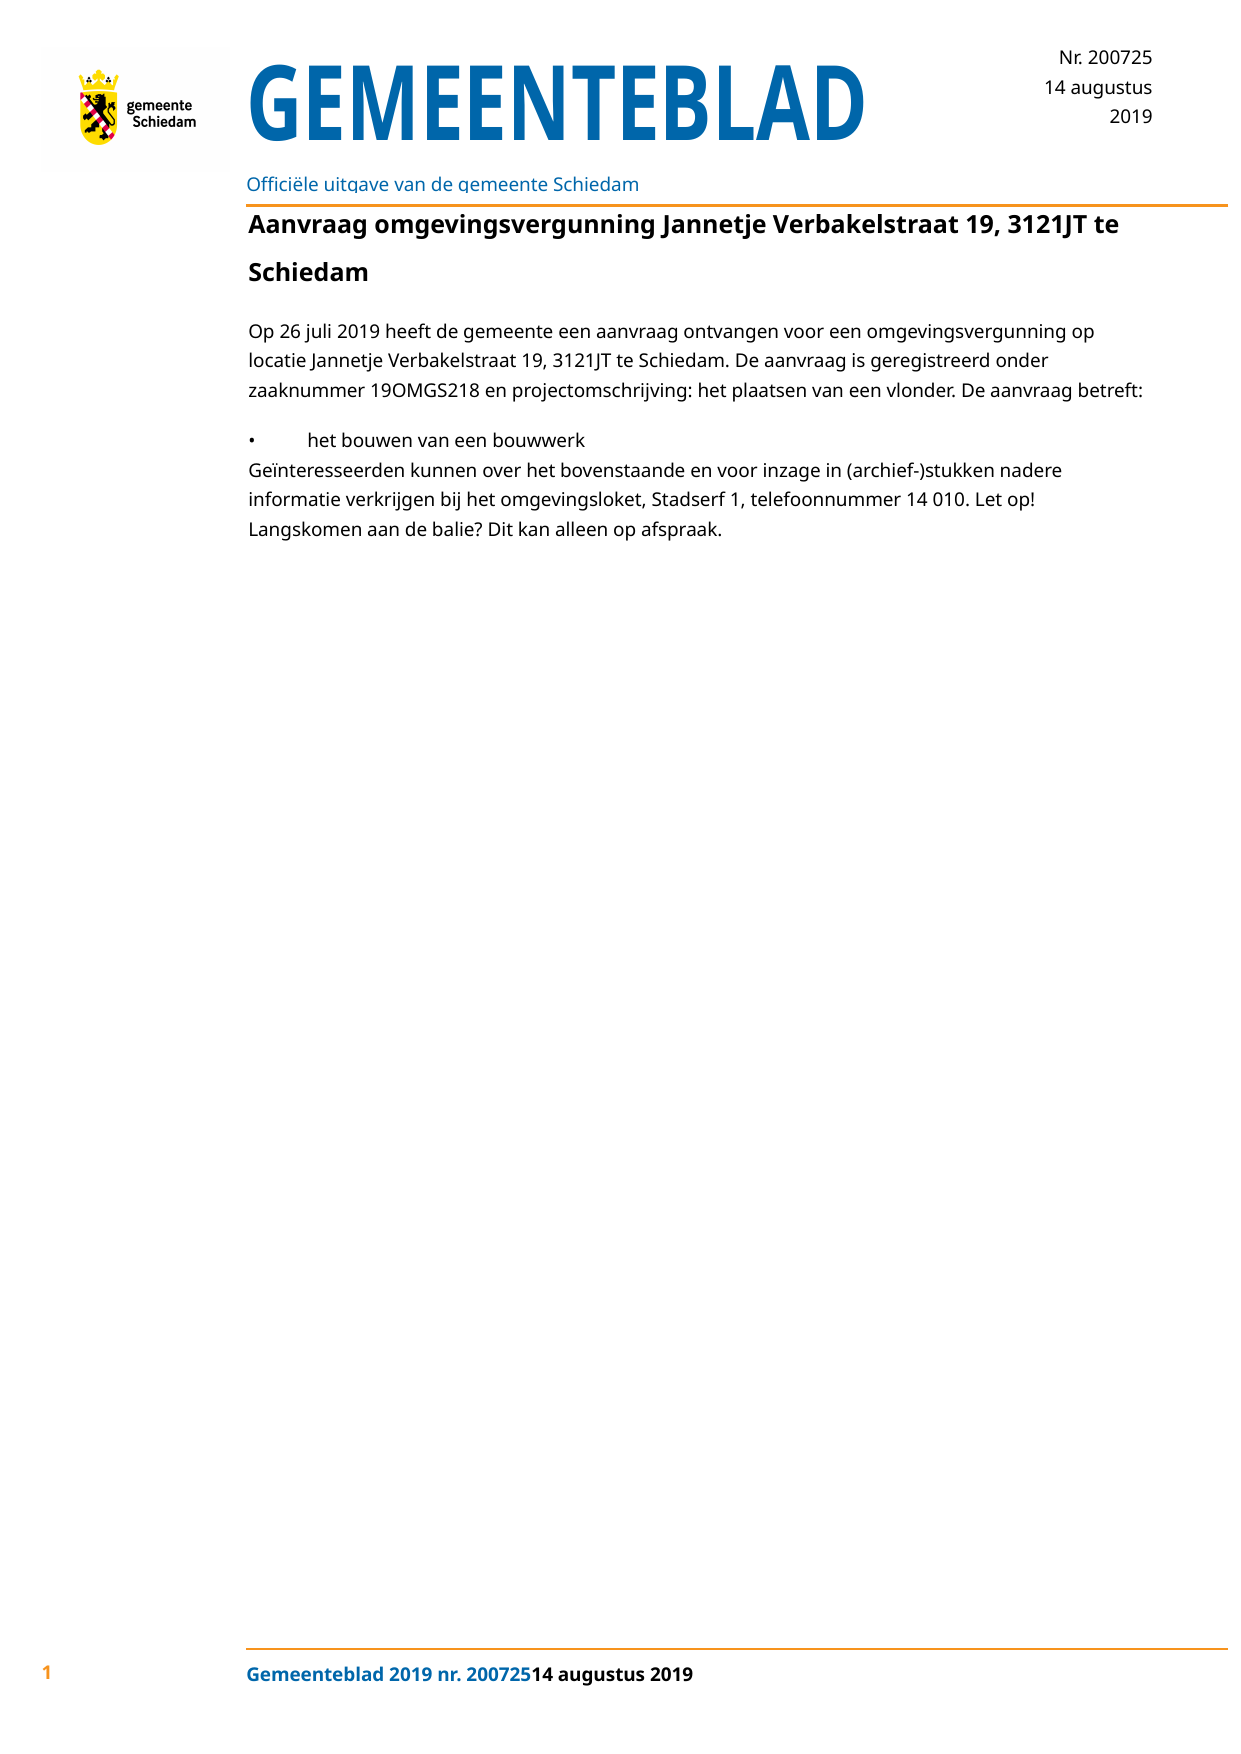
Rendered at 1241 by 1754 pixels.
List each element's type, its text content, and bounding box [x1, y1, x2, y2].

text Geïnteresseerden kunnen over het bovenstaande en voor inzage in (archief-)stukken nadere informatie verkrijgen bij het omgevingsloket, Stadserf 1, telefoonnummer 14 010. Let op! Langskomen aan de balie? Dit kan alleen op afspraak. [248, 457, 1152, 542]
text Aanvraag omgevingsvergunning Jannetje Verbakelstraat 19, 3121JT te Schiedam [248, 207, 1152, 288]
text Op 26 juli 2019 heeft de gemeente een aanvraag ontvangen voor een omgevingsvergunning op locatie Jannetje Verbakelstraat 19, 3121JT te Schiedam. De aanvraag is geregistreerd onder zaaknummer 19OMGS218 en projectomschrijving: het plaatsen van een vlonder. De aanvraag betreft: [248, 318, 1152, 403]
picture [41, 47, 231, 172]
list het bouwen van een bouwwerk [248, 427, 1152, 453]
